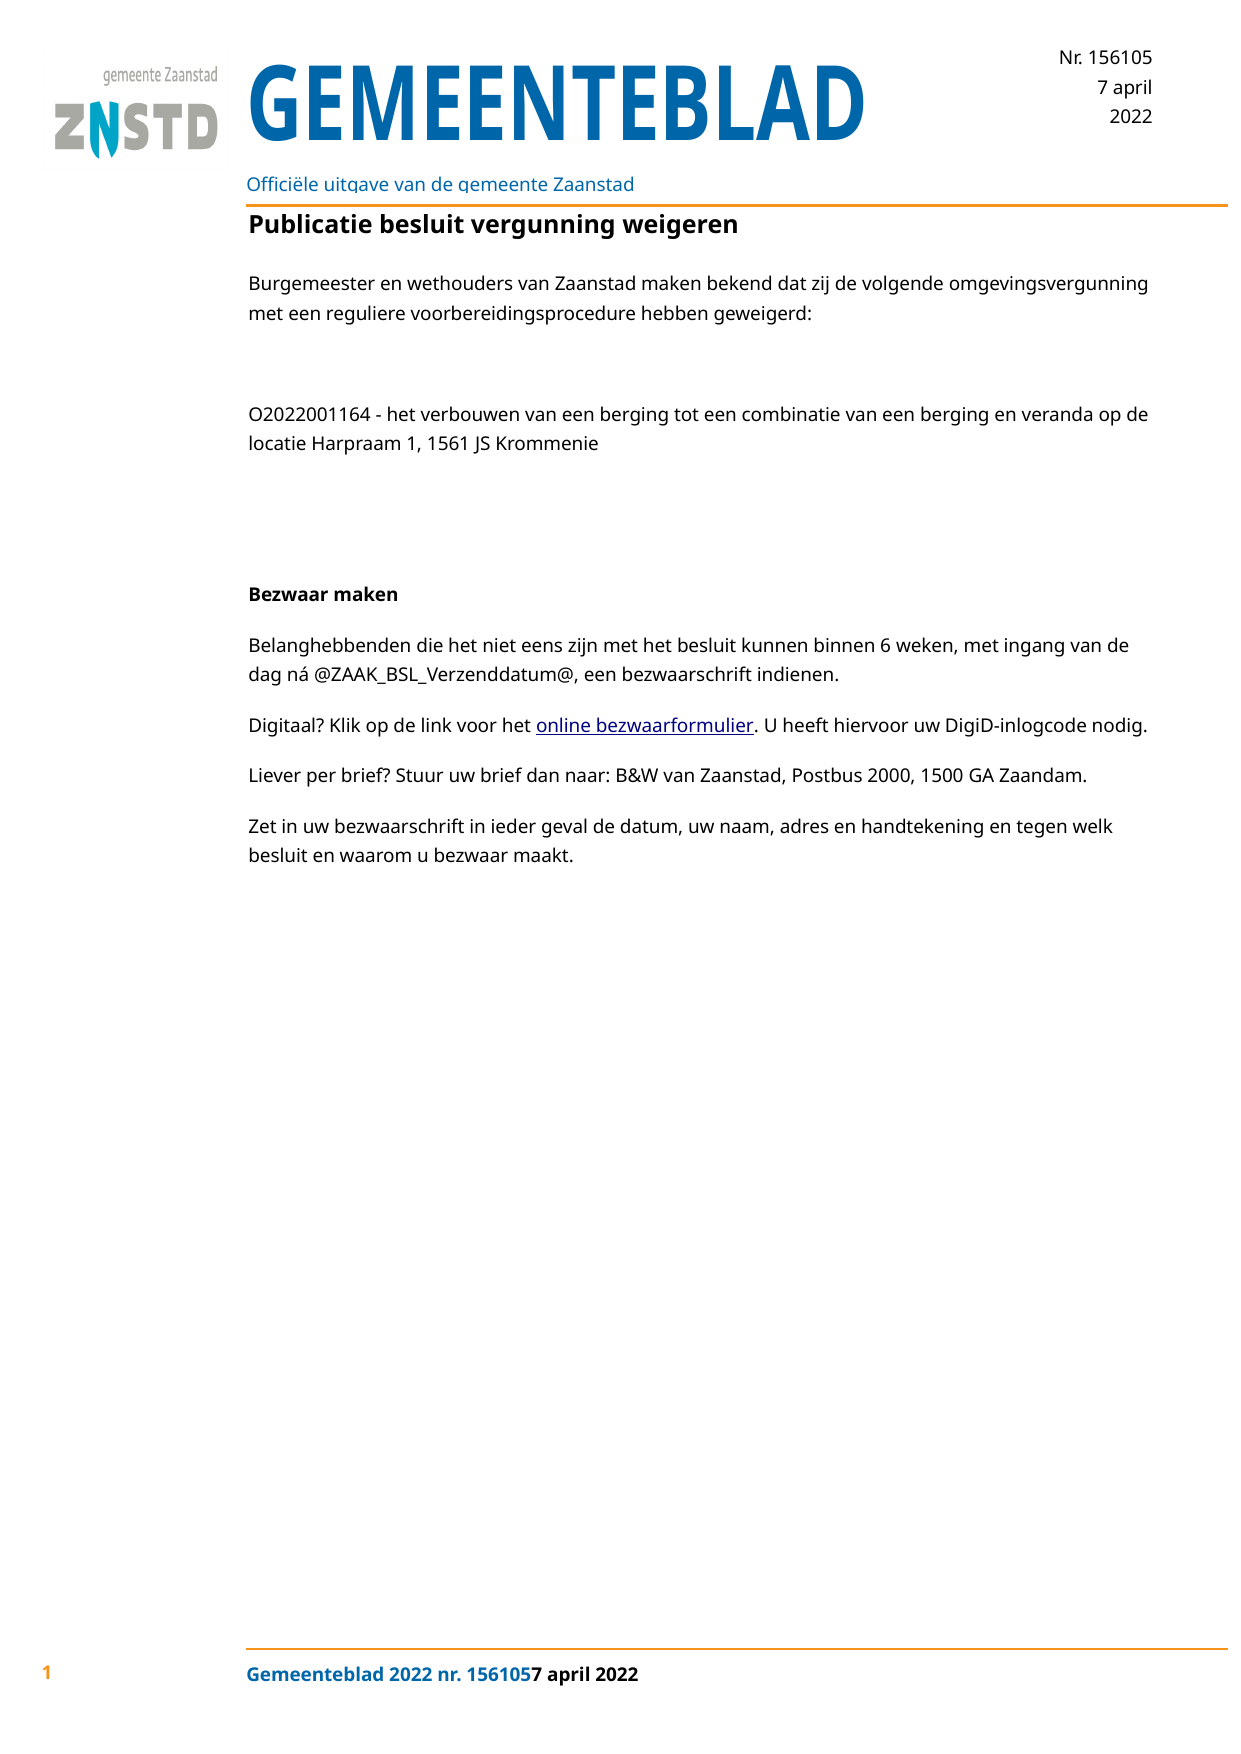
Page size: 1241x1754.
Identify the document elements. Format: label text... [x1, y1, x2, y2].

text Bezwaar maken [248, 582, 1152, 607]
text Belanghebbenden die het niet eens zijn met het besluit kunnen binnen 6 weken, met ingang van de dag ná @ZAAK_BSL_Verzenddatum@, een bezwaarschrift indienen. [248, 632, 1152, 687]
text O2022001164 - het verbouwen van een berging tot een combinatie van een berging en veranda op de locatie Harpraam 1, 1561 JS Krommenie [248, 401, 1152, 456]
text Liever per brief? Stuur uw brief dan naar: B&W van Zaanstad, Postbus 2000, 1500 GA Zaandam. [248, 762, 1152, 788]
picture [41, 47, 231, 172]
text Digitaal? Klik op de link voor het online bezwaarformulier. U heeft hiervoor uw DigiD-inlogcode nodig. [248, 712, 1152, 738]
text Burgemeester en wethouders van Zaanstad maken bekend dat zij de volgende omgevingsvergunning met een reguliere voorbereidingsprocedure hebben geweigerd: [248, 270, 1152, 326]
text Publicatie besluit vergunning weigeren [248, 207, 1152, 241]
text Zet in uw bezwaarschrift in ieder geval de datum, uw naam, adres en handtekening en tegen welk besluit en waarom u bezwaar maakt. [248, 813, 1152, 868]
